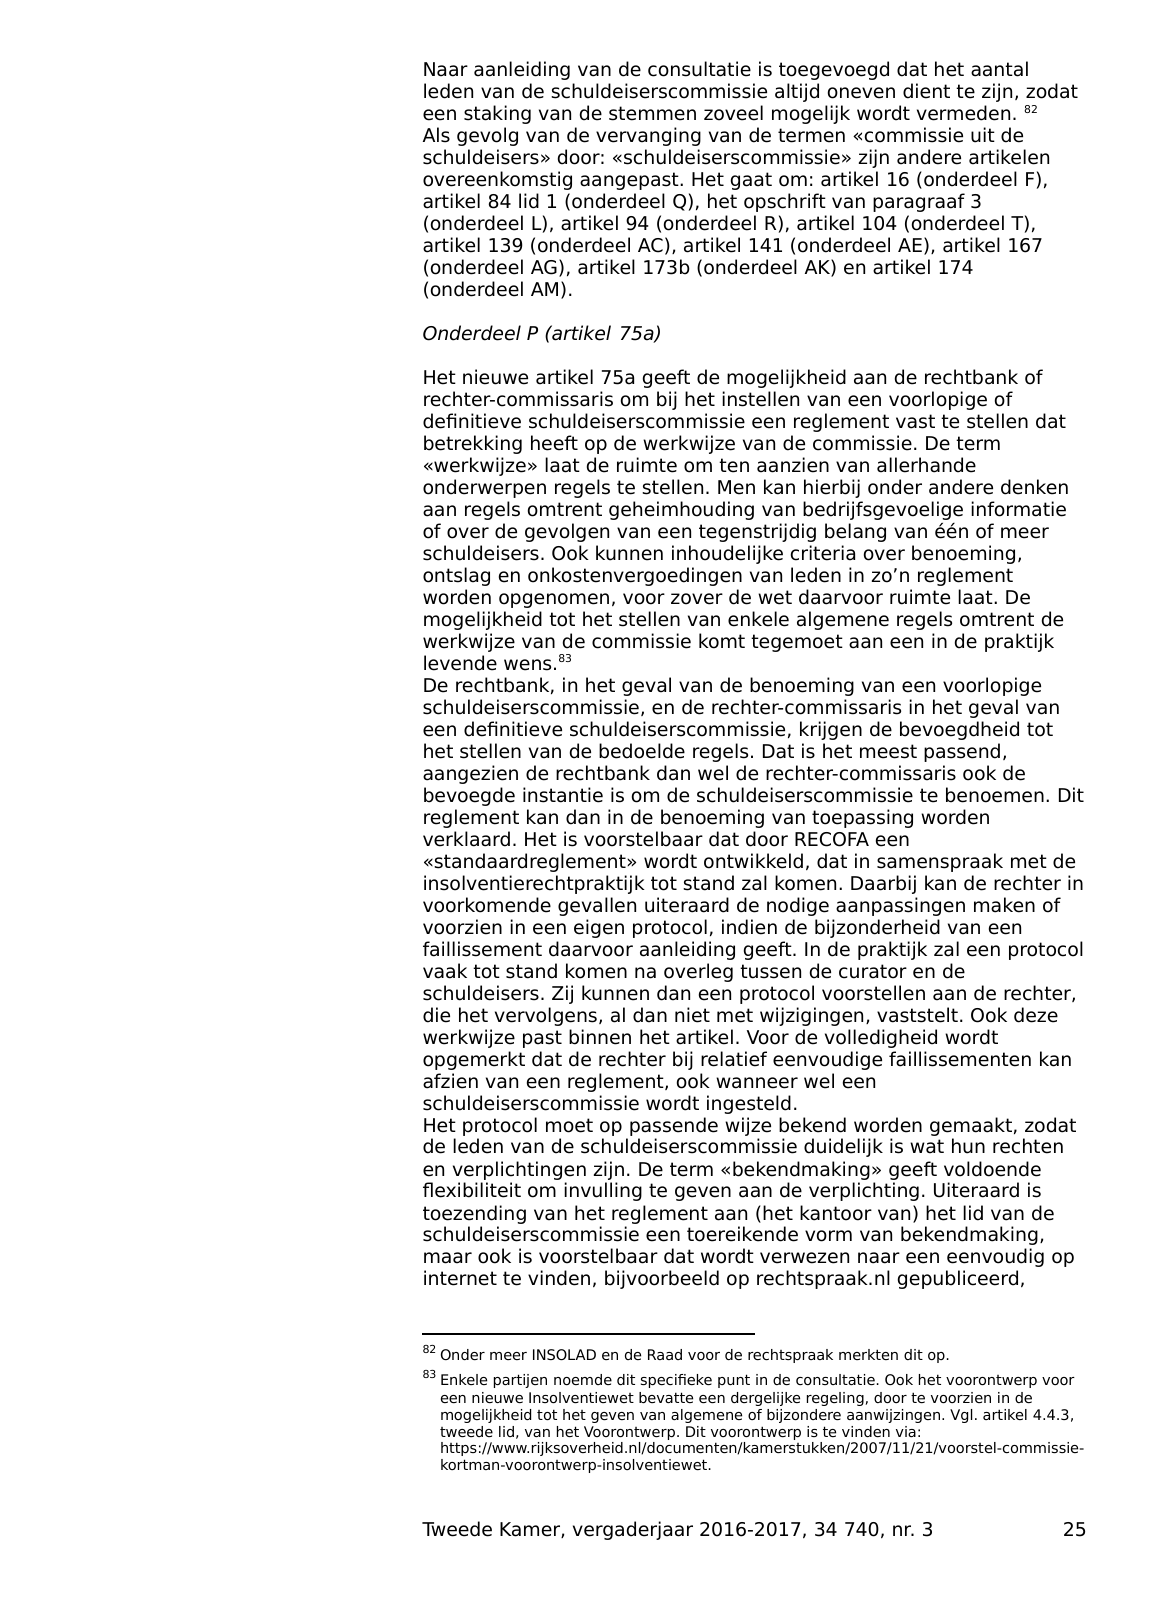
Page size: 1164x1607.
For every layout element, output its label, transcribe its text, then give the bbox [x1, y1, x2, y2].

text Als gevolg van de vervanging van de termen «commissie uit de schuldeisers» door: «schuldeiserscommissie» zijn andere artikelen overeenkomstig aangepast. Het gaat om: artikel 16 (onderdeel F), artikel 84 lid 1 (onderdeel Q), het opschrift van paragraaf 3 (onderdeel L), artikel 94 (onderdeel R), artikel 104 (onderdeel T), artikel 139 (onderdeel AC), artikel 141 (onderdeel AE), artikel 167 (onderdeel AG), artikel 173b (onderdeel AK) en artikel 174 (onderdeel AM). [422, 125, 1087, 301]
text Onder meer INSOLAD en de Raad voor de rechtspraak merkten dit op. [422, 1343, 1087, 1365]
text Naar aanleiding van de consultatie is toegevoegd dat het aantal leden van de schuldeiserscommissie altijd oneven dient te zijn, zodat een staking van de stemmen zoveel mogelijk wordt vermeden. [422, 59, 1087, 125]
subtitle Onderdeel P (artikel 75a) [422, 323, 1087, 345]
text De rechtbank, in het geval van de benoeming van een voorlopige schuldeiserscommissie, en de rechter-commissaris in het geval van een definitieve schuldeiserscommissie, krijgen de bevoegdheid tot het stellen van de bedoelde regels. Dat is het meest passend, aangezien de rechtbank dan wel de rechter-commissaris ook de bevoegde instantie is om de schuldeiserscommissie te benoemen. Dit reglement kan dan in de benoeming van toepassing worden verklaard. Het is voorstelbaar dat door RECOFA een «standaardreglement» wordt ontwikkeld, dat in samenspraak met de insolventierechtpraktijk tot stand zal komen. Daarbij kan de rechter in voorkomende gevallen uiteraard de nodige aanpassingen maken of voorzien in een eigen protocol, indien de bijzonderheid van een faillissement daarvoor aanleiding geeft. In de praktijk zal een protocol vaak tot stand komen na overleg tussen de curator en de schuldeisers. Zij kunnen dan een protocol voorstellen aan de rechter, die het vervolgens, al dan niet met wijzigingen, vaststelt. Ook deze werkwijze past binnen het artikel. Voor de volledigheid wordt opgemerkt dat de rechter bij relatief eenvoudige faillissementen kan afzien van een reglement, ook wanneer wel een schuldeiserscommissie wordt ingesteld. [422, 675, 1087, 1114]
text Het nieuwe artikel 75a geeft de mogelijkheid aan de rechtbank of rechter-commissaris om bij het instellen van een voorlopige of definitieve schuldeiserscommissie een reglement vast te stellen dat betrekking heeft op de werkwijze van de commissie. De term «werkwijze» laat de ruimte om ten aanzien van allerhande onderwerpen regels te stellen. Men kan hierbij onder andere denken aan regels omtrent geheimhouding van bedrijfsgevoelige informatie of over de gevolgen van een tegenstrijdig belang van één of meer schuldeisers. Ook kunnen inhoudelijke criteria over benoeming, ontslag en onkostenvergoedingen van leden in zo’n reglement worden opgenomen, voor zover de wet daarvoor ruimte laat. De mogelijkheid tot het stellen van enkele algemene regels omtrent de werkwijze van de commissie komt tegemoet aan een in de praktijk levende wens. [422, 367, 1087, 675]
text Enkele partijen noemde dit specifieke punt in de consultatie. Ook het voorontwerp voor een nieuwe Insolventiewet bevatte een dergelijke regeling, door te voorzien in de mogelijkheid tot het geven van algemene of bijzondere aanwijzingen. Vgl. artikel 4.4.3, tweede lid, van het Voorontwerp. Dit voorontwerp is te vinden via: https://www.rijksoverheid.nl/documenten/kamerstukken/2007/11/21/voorstel-commissie-kortman-voorontwerp-insolventiewet. [422, 1368, 1087, 1474]
text Het protocol moet op passende wijze bekend worden gemaakt, zodat de leden van de schuldeiserscommissie duidelijk is wat hun rechten en verplichtingen zijn. De term «bekendmaking» geeft voldoende flexibiliteit om invulling te geven aan de verplichting. Uiteraard is toezending van het reglement aan (het kantoor van) het lid van de schuldeiserscommissie een toereikende vorm van bekendmaking, maar ook is voorstelbaar dat wordt verwezen naar een eenvoudig op internet te vinden, bijvoorbeeld op rechtspraak.nl gepubliceerd, [422, 1114, 1087, 1290]
